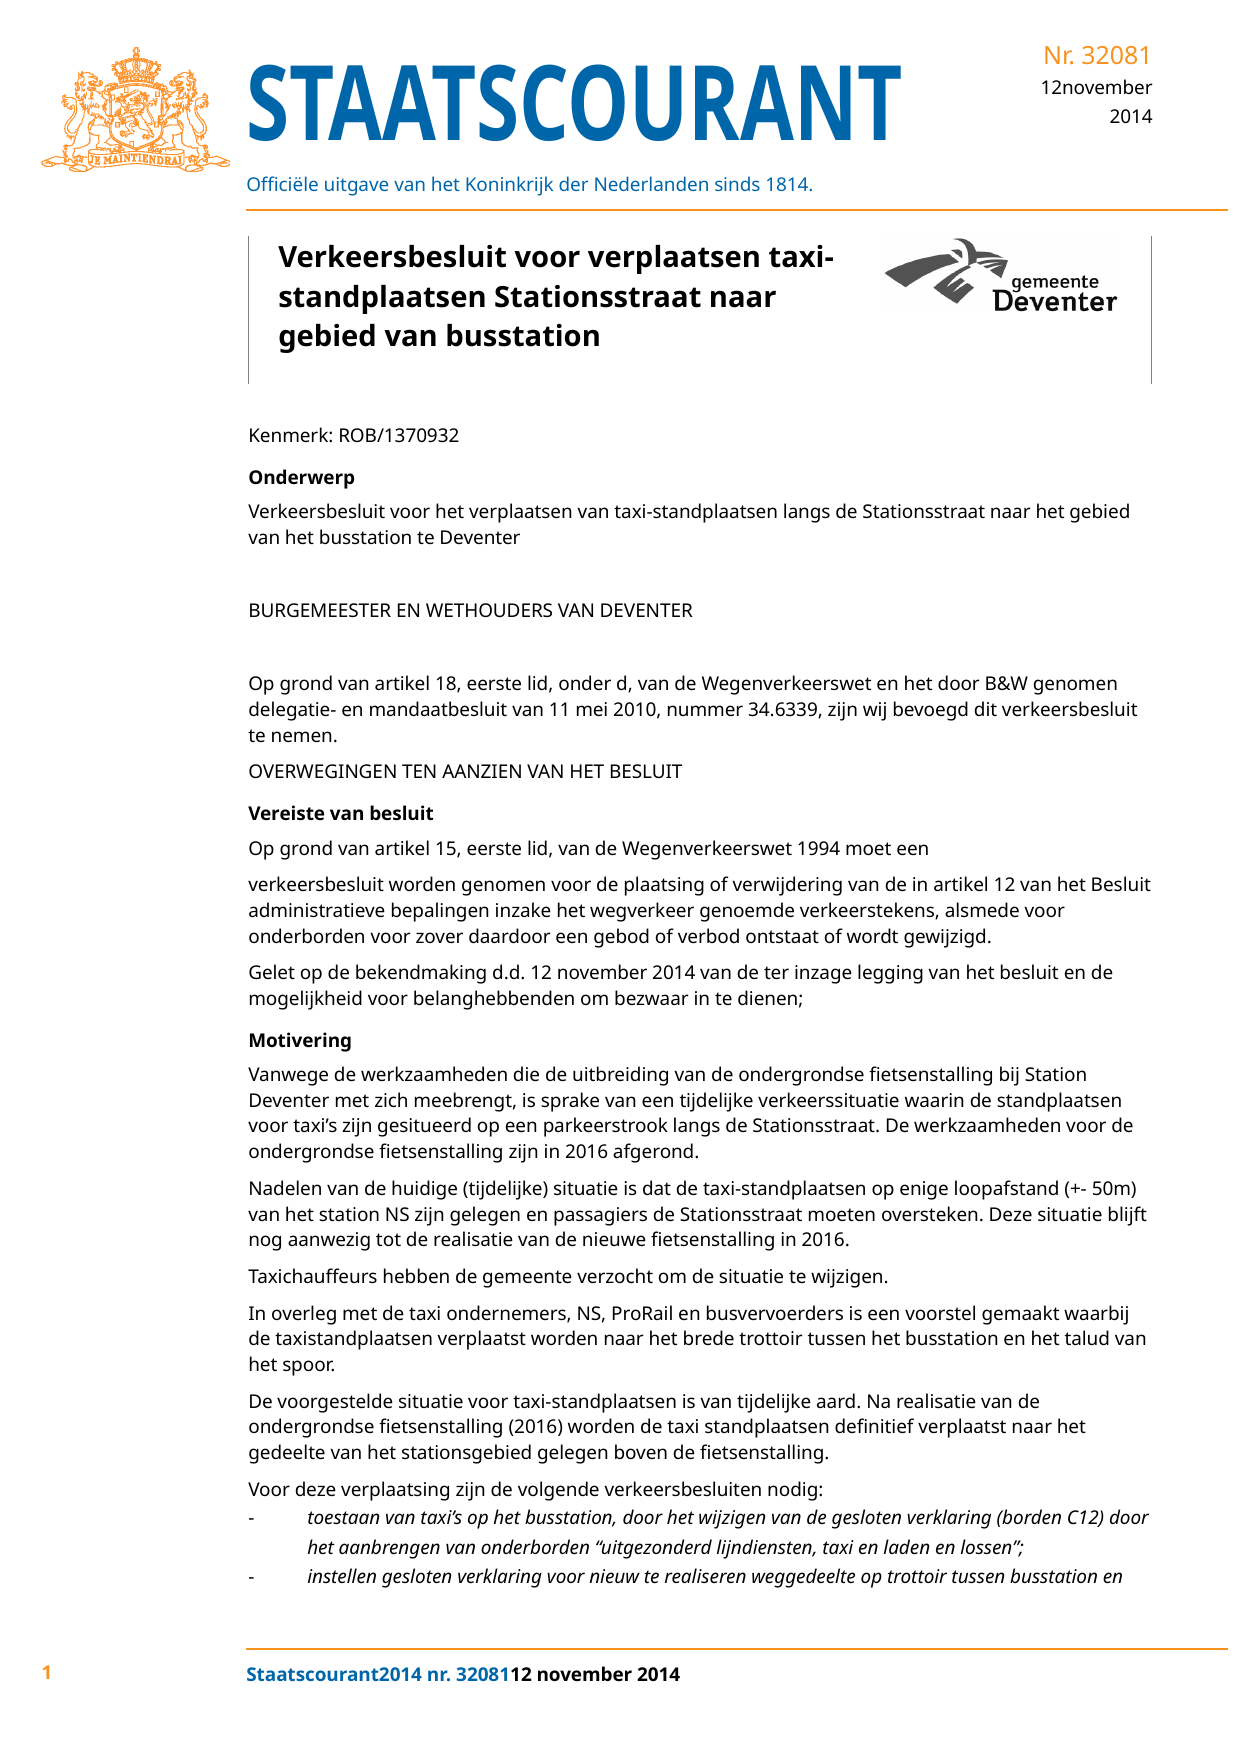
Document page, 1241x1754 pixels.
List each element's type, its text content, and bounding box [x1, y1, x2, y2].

text verkeersbesluit worden genomen voor de plaatsing of verwijdering van de in artikel 12 van het Besluit administratieve bepalingen inzake het wegverkeer genoemde verkeerstekens, alsmede voor onderborden voor zover daardoor een gebod of verbod ontstaat of wordt gewijzigd. [248, 871, 1152, 948]
text OVERWEGINGEN TEN AANZIEN VAN HET BESLUIT [248, 759, 1152, 784]
text Nadelen van de huidige (tijdelijke) situatie is dat de taxi-standplaatsen op enige loopafstand (+- 50m) van het station NS zijn gelegen en passagiers de Stationsstraat moeten oversteken. Deze situatie blijft nog aanwezig tot de realisatie van de nieuwe fietsenstalling in 2016. [248, 1175, 1152, 1252]
text Onderwerp [248, 464, 1152, 490]
text Op grond van artikel 18, eerste lid, onder d, van de Wegenverkeerswet en het door B&W genomen delegatie- en mandaatbesluit van 11 mei 2010, nummer 34.6339, zijn wij bevoegd dit verkeersbesluit te nemen. [248, 671, 1152, 748]
list toestaan van taxi’s op het busstation, door het wijzigen van de gesloten verklaring (borden C12) door het aanbrengen van onderborden “uitgezonderd lijndiensten, taxi en laden en lossen”; [248, 1504, 1152, 1560]
table_header [850, 236, 1151, 384]
text Vereiste van besluit [248, 801, 1152, 826]
text Voor deze verplaatsing zijn de volgende verkeersbesluiten nodig: [248, 1476, 1152, 1502]
text Kenmerk: ROB/1370932 [248, 422, 1152, 448]
text In overleg met de taxi ondernemers, NS, ProRail en busvervoerders is een voorstel gemaakt waarbij de taxistandplaatsen verplaatst worden naar het brede trottoir tussen het busstation en het talud van het spoor. [248, 1300, 1152, 1377]
text Vanwege de werkzaamheden die de uitbreiding van de ondergrondse fietsenstalling bij Station Deventer met zich meebrengt, is sprake van een tijdelijke verkeerssituatie waarin de standplaatsen voor taxi’s zijn gesitueerd op een parkeerstrook langs de Stationsstraat. De werkzaamheden voor de ondergrondse fietsenstalling zijn in 2016 afgerond. [248, 1061, 1152, 1164]
text BURGEMEESTER EN WETHOUDERS VAN DEVENTER [248, 597, 1152, 623]
text Motivering [248, 1027, 1152, 1053]
table_header Verkeersbesluit voor verplaatsen taxi-standplaatsen Stationsstraat naar gebied van busstation [249, 236, 850, 384]
text Gelet op de bekendmaking d.d. 12 november 2014 van de ter inzage legging van het besluit en de mogelijkheid voor belanghebbenden om bezwaar in te dienen; [248, 959, 1152, 1011]
picture [41, 47, 231, 172]
picture [882, 236, 1119, 313]
text Verkeersbesluit voor het verplaatsen van taxi-standplaatsen langs de Stationsstraat naar het gebied van het busstation te Deventer [248, 498, 1152, 550]
list instellen gesloten verklaring voor nieuw te realiseren weggedeelte op trottoir tussen busstation en [248, 1563, 1152, 1589]
text Op grond van artikel 15, eerste lid, van de Wegenverkeerswet 1994 moet een [248, 835, 1152, 860]
text Taxichauffeurs hebben de gemeente verzocht om de situatie te wijzigen. [248, 1263, 1152, 1289]
text De voorgestelde situatie voor taxi-standplaatsen is van tijdelijke aard. Na realisatie van de ondergrondse fietsenstalling (2016) worden de taxi standplaatsen definitief verplaatst naar het gedeelte van het stationsgebied gelegen boven de fietsenstalling. [248, 1388, 1152, 1465]
